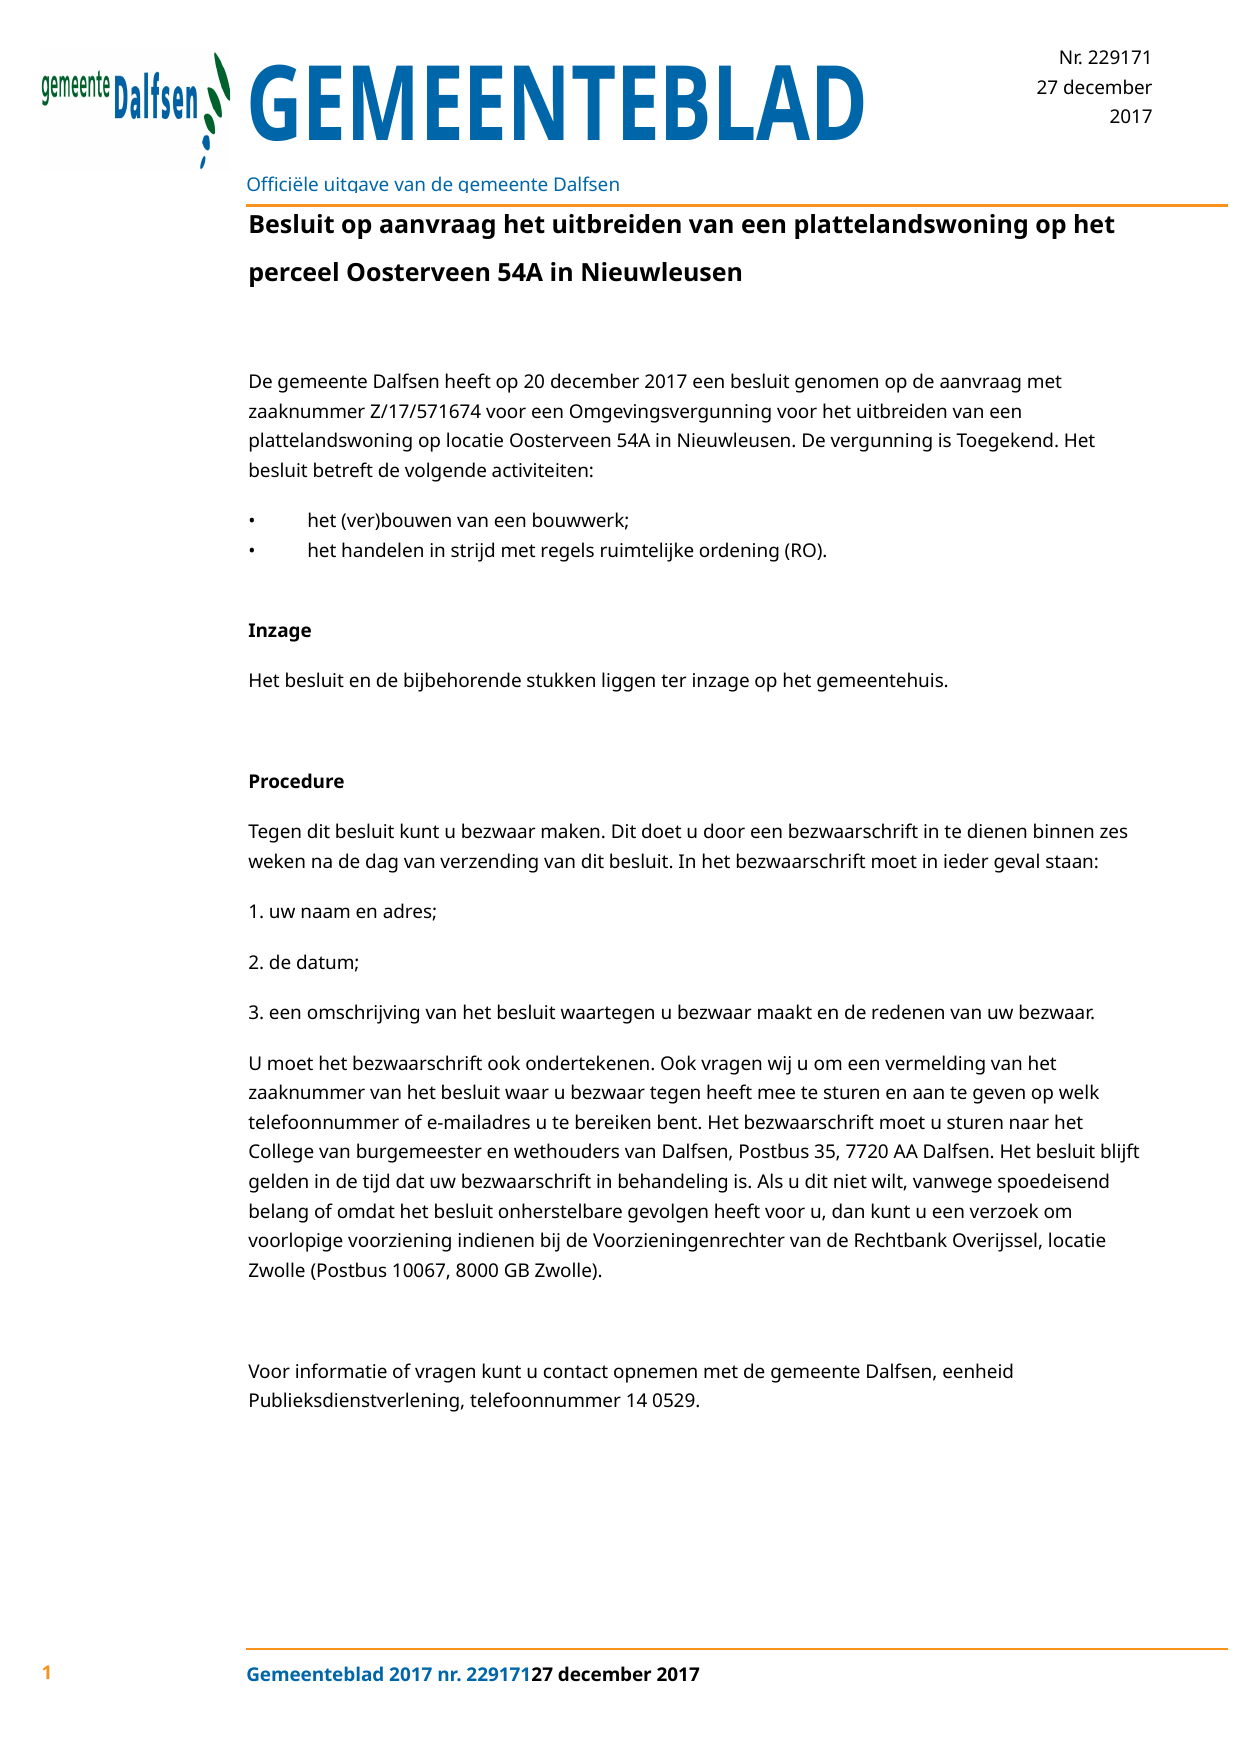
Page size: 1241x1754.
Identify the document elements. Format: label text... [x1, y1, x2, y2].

text Tegen dit besluit kunt u bezwaar maken. Dit doet u door een bezwaarschrift in te dienen binnen zes weken na de dag van verzending van dit besluit. In het bezwaarschrift moet in ieder geval staan: [248, 819, 1152, 874]
text 2. de datum; [248, 949, 1152, 975]
text Inzage [248, 617, 1152, 643]
list het (ver)bouwen van een bouwwerk; [248, 507, 1152, 533]
text Het besluit en de bijbehorende stukken liggen ter inzage op het gemeentehuis. [248, 667, 1152, 693]
text 1. uw naam en adres; [248, 899, 1152, 924]
text Procedure [248, 768, 1152, 794]
picture [41, 47, 231, 172]
text Besluit op aanvraag het uitbreiden van een plattelandswoning op het perceel Oosterveen 54A in Nieuwleusen [248, 207, 1152, 288]
text 3. een omschrijving van het besluit waartegen u bezwaar maakt en de redenen van uw bezwaar. [248, 999, 1152, 1025]
list het handelen in strijd met regels ruimtelijke ordening (RO). [248, 537, 1152, 563]
text De gemeente Dalfsen heeft op 20 december 2017 een besluit genomen op de aanvraag met zaaknummer Z/17/571674 voor een Omgevingsvergunning voor het uitbreiden van een plattelandswoning op locatie Oosterveen 54A in Nieuwleusen. De vergunning is Toegekend. Het besluit betreft de volgende activiteiten: [248, 368, 1152, 483]
text Voor informatie of vragen kunt u contact opnemen met de gemeente Dalfsen, eenheid Publieksdienstverlening, telefoonnummer 14 0529. [248, 1358, 1152, 1413]
text U moet het bezwaarschrift ook ondertekenen. Ook vragen wij u om een vermelding van het zaaknummer van het besluit waar u bezwaar tegen heeft mee te sturen en aan te geven op welk telefoonnummer of e-mailadres u te bereiken bent. Het bezwaarschrift moet u sturen naar het College van burgemeester en wethouders van Dalfsen, Postbus 35, 7720 AA Dalfsen. Het besluit blijft gelden in de tijd dat uw bezwaarschrift in behandeling is. Als u dit niet wilt, vanwege spoedeisend belang of omdat het besluit onherstelbare gevolgen heeft voor u, dan kunt u een verzoek om voorlopige voorziening indienen bij de Voorzieningenrechter van de Rechtbank Overijssel, locatie Zwolle (Postbus 10067, 8000 GB Zwolle). [248, 1050, 1152, 1283]
